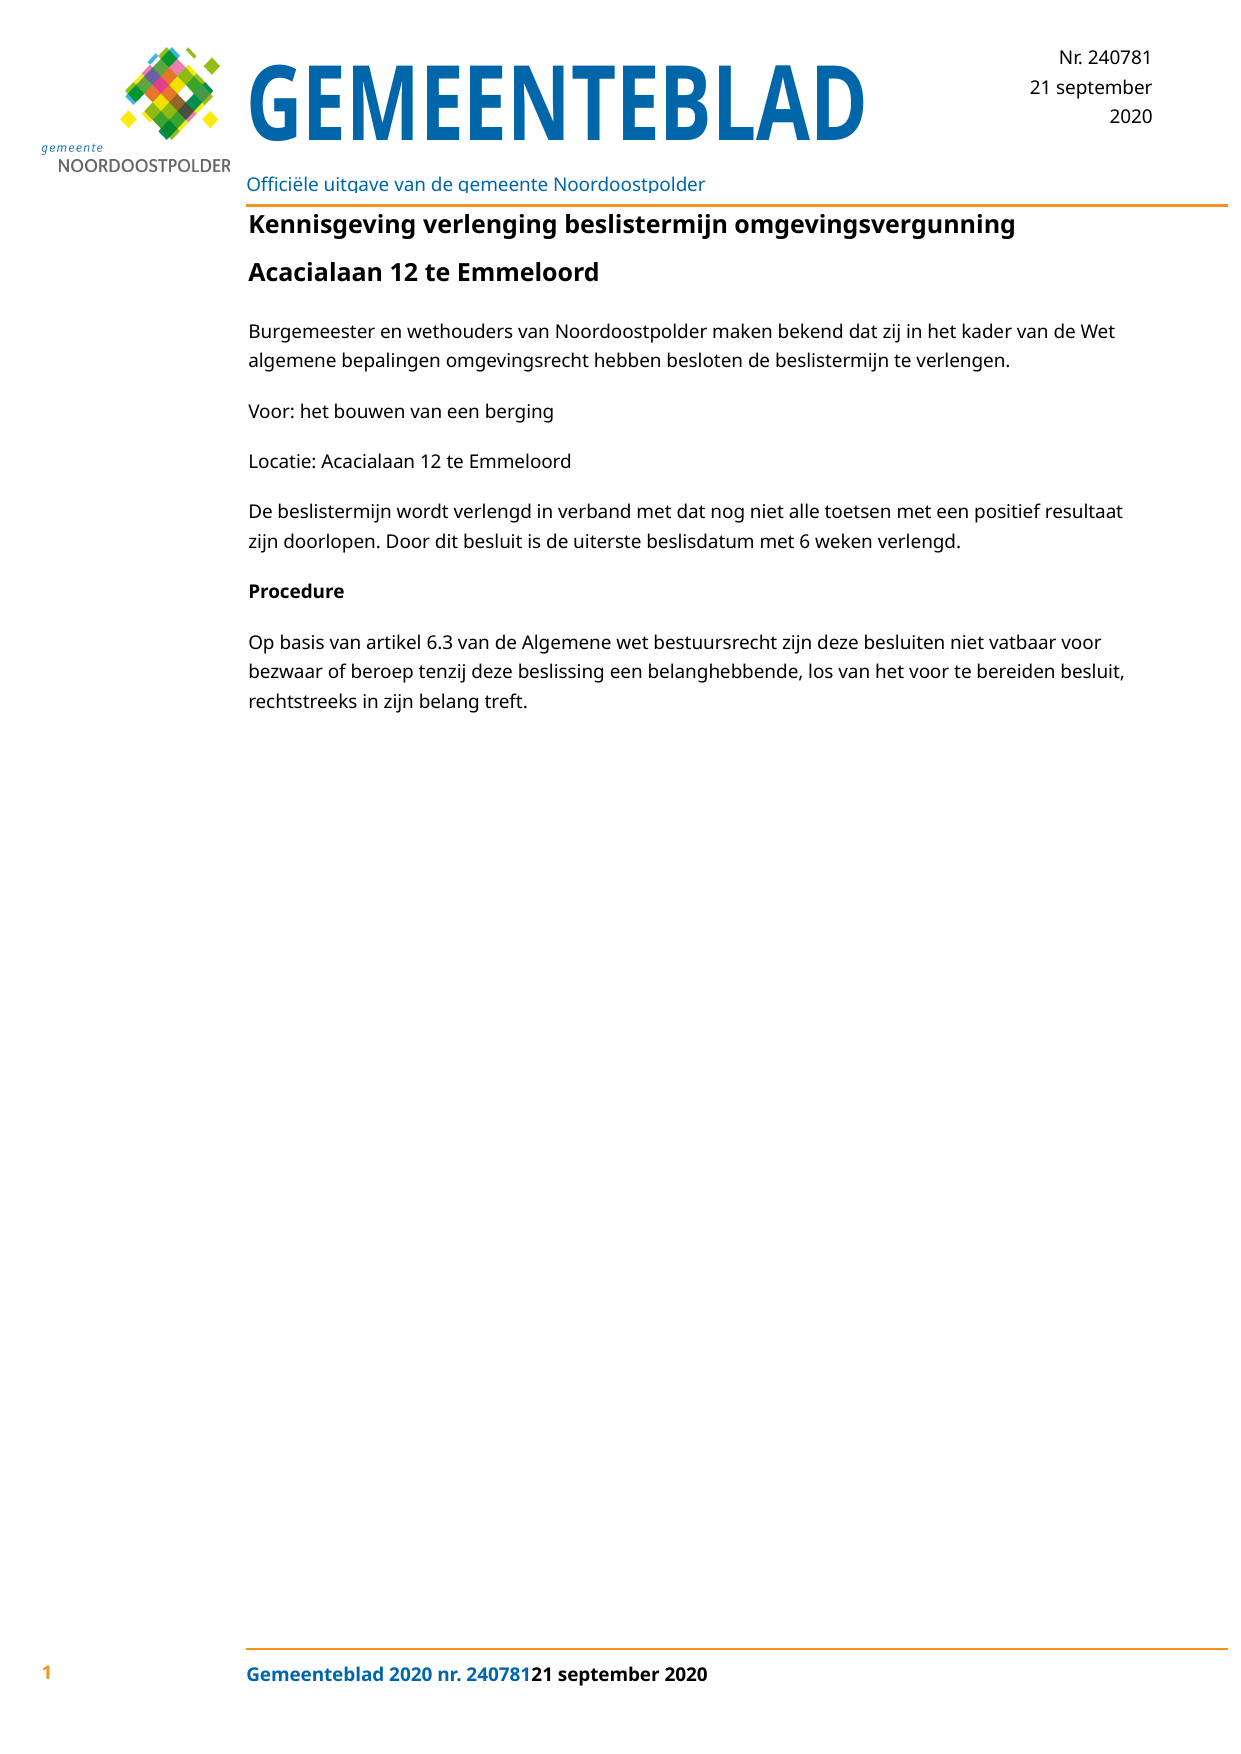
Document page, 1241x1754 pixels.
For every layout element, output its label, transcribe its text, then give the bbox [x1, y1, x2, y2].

text Kennisgeving verlenging beslistermijn omgevingsvergunning Acacialaan 12 te Emmeloord [248, 207, 1152, 288]
text De beslistermijn wordt verlengd in verband met​ ​​dat nog niet alle toetsen met een positief resultaat zijn doorlopen. Door dit besluit is de uiterste beslisdatum met 6 weken verlengd. [248, 499, 1152, 554]
text Locatie: Acacialaan 12 te Emmeloord [248, 448, 1152, 474]
text Op basis van artikel 6.3 van de Algemene wet bestuursrecht zijn deze besluiten niet vatbaar voor bezwaar of beroep tenzij deze beslissing een belanghebbende, los van het voor te bereiden besluit, rechtstreeks in zijn belang treft. [248, 629, 1152, 714]
text Burgemeester en wethouders van Noordoostpolder maken bekend dat zij in het kader van de Wet algemene bepalingen omgevingsrecht hebben besloten de beslistermijn te verlengen. [248, 318, 1152, 373]
picture [41, 47, 231, 172]
text Voor: het bouwen van een berging [248, 398, 1152, 424]
text Procedure [248, 579, 1152, 604]
